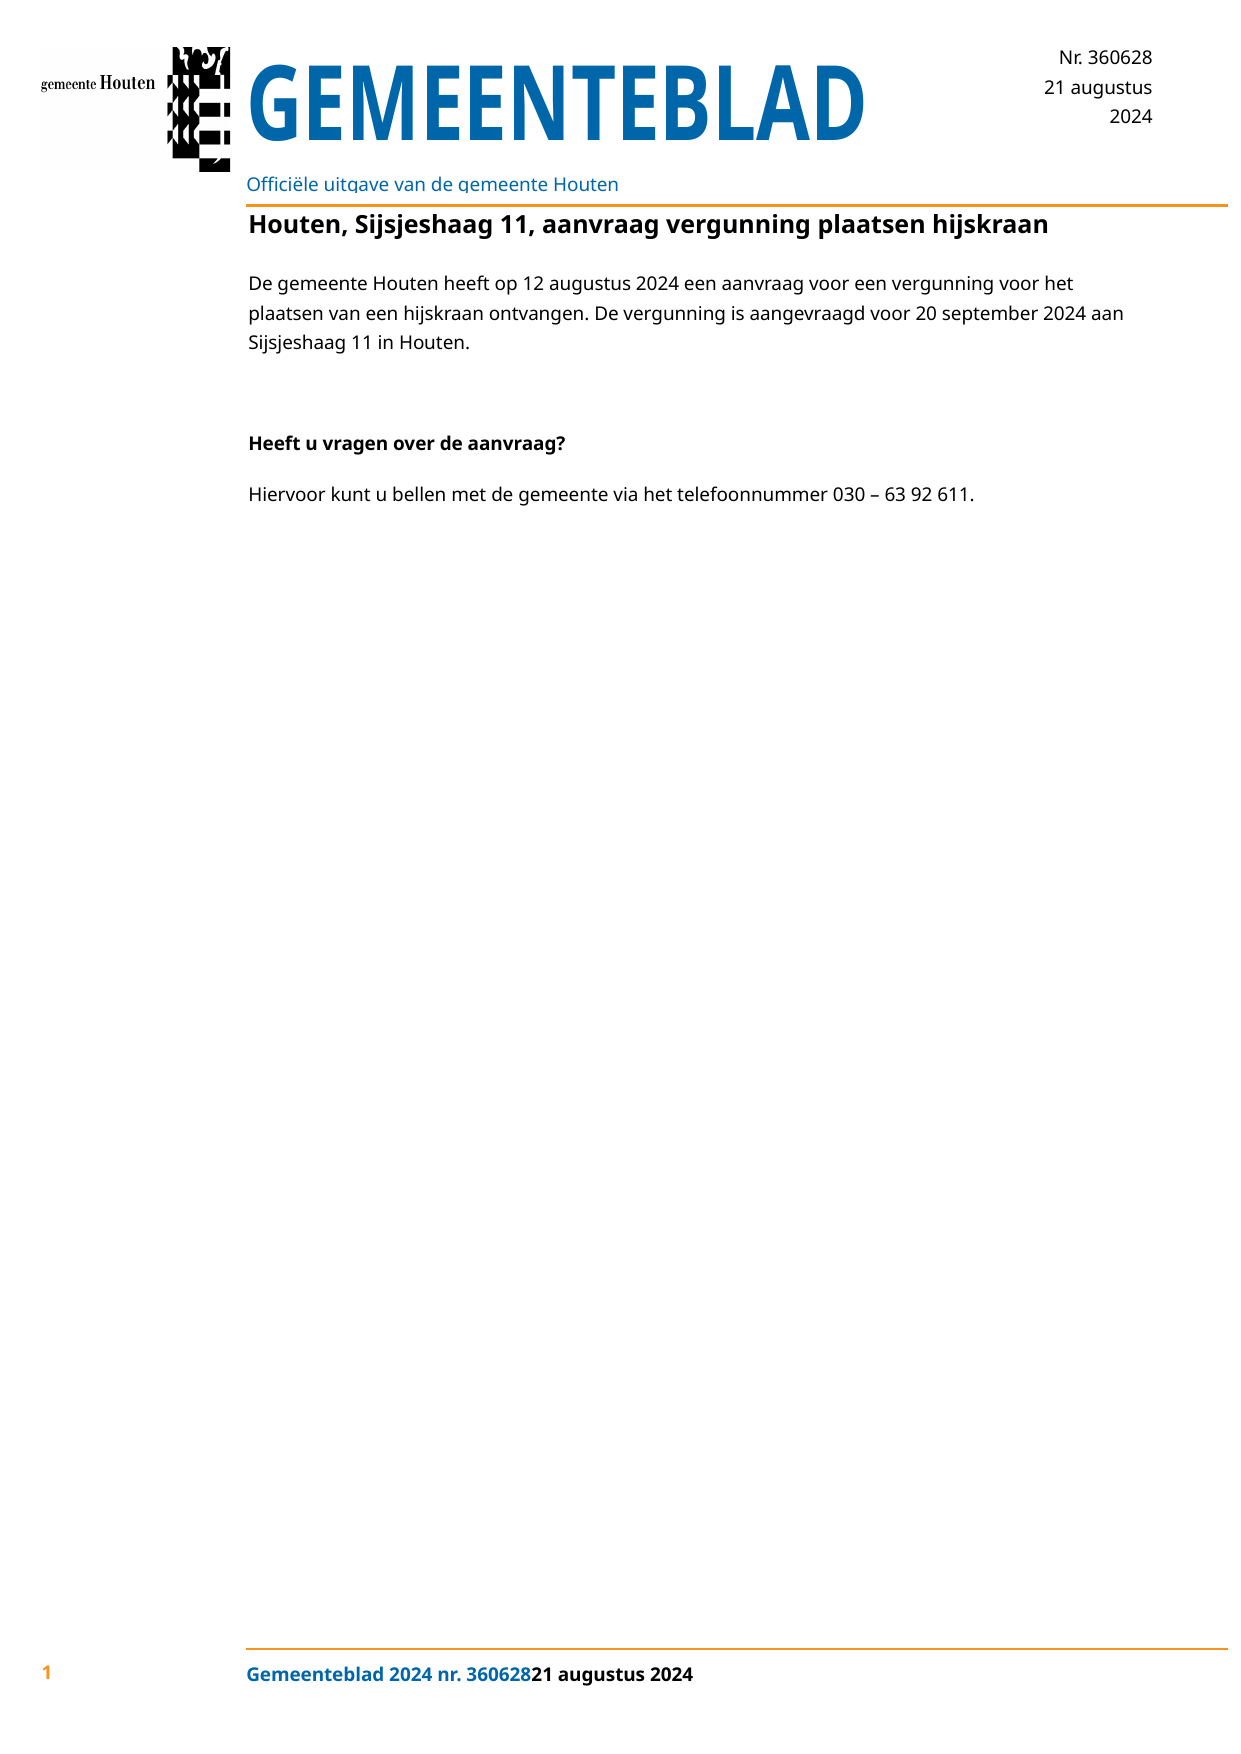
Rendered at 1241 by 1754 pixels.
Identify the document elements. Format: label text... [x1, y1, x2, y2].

picture [41, 47, 231, 172]
text Heeft u vragen over de aanvraag? [248, 430, 1152, 456]
text De gemeente Houten heeft op 12 augustus 2024 een aanvraag voor een vergunning voor het plaatsen van een hijskraan ontvangen. De vergunning is aangevraagd voor 20 september 2024 aan Sijsjeshaag 11 in Houten. [248, 270, 1152, 355]
text Hiervoor kunt u bellen met de gemeente via het telefoonnummer 030 – 63 92 611. [248, 481, 1152, 506]
text Houten, Sijsjeshaag 11, aanvraag vergunning plaatsen hijskraan [248, 207, 1152, 241]
